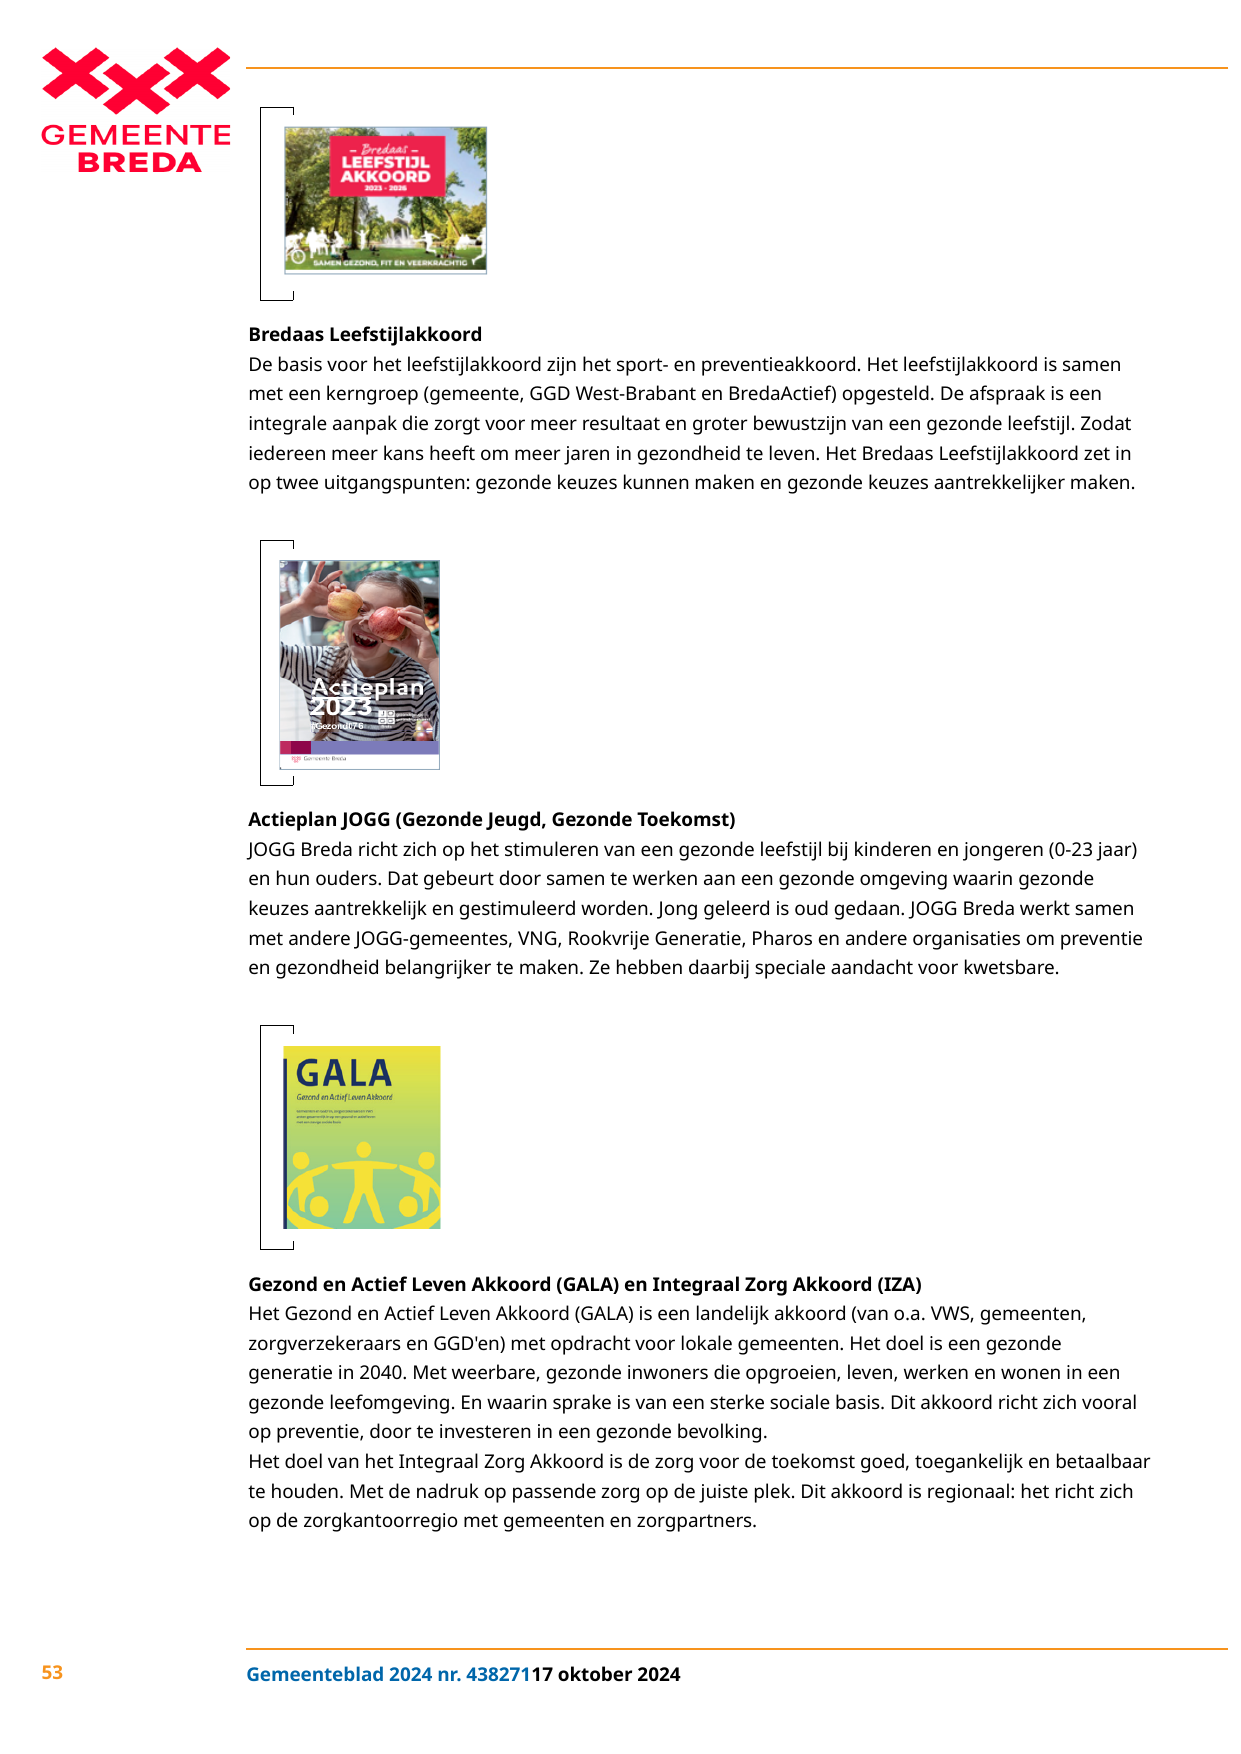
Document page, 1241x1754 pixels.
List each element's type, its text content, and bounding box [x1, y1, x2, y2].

text Actieplan JOGG (Gezonde Jeugd, Gezonde Toekomst) [248, 806, 1152, 832]
text JOGG Breda richt zich op het stimuleren van een gezonde leefstijl bij kinderen en jongeren (0-23 jaar) en hun ouders. Dat gebeurt door samen te werken aan een gezonde omgeving waarin gezonde keuzes aantrekkelijk en gestimuleerd worden. Jong geleerd is oud gedaan. JOGG Breda werkt samen met andere JOGG-gemeentes, VNG, Rookvrije Generatie, Pharos en andere organisaties om preventie en gezondheid belangrijker te maken. Ze hebben daarbij speciale aandacht voor kwetsbare. [248, 836, 1152, 980]
picture [268, 115, 505, 291]
text De basis voor het leefstijlakkoord zijn het sport- en preventieakkoord. Het leefstijlakkoord is samen met een kerngroep (gemeente, GGD West-Brabant en BredaActief) opgesteld. De afspraak is een integrale aanpak die zorgt voor meer resultaat en groter bewustzijn van een gezonde leefstijl. Zodat iedereen meer kans heeft om meer jaren in gezondheid te leven. Het Bredaas Leefstijlakkoord zet in op twee uitgangspunten: gezonde keuzes kunnen maken en gezonde keuzes aantrekkelijker maken. [248, 351, 1152, 495]
picture [268, 549, 447, 776]
text Het Gezond en Actief Leven Akkoord (GALA) is een landelijk akkoord (van o.a. VWS, gemeenten, zorgverzekeraars en GGD'en) met opdracht voor lokale gemeenten. Het doel is een gezonde generatie in 2040. Met weerbare, gezonde inwoners die opgroeien, leven, werken en wonen in een gezonde leefomgeving. En waarin sprake is van een sterke sociale basis. Dit akkoord richt zich vooral op preventie, door te investeren in een gezonde bevolking. [248, 1300, 1152, 1444]
picture [41, 47, 231, 172]
text Het doel van het Integraal Zorg Akkoord is de zorg voor de toekomst goed, toegankelijk en betaalbaar te houden. Met de nadruk op passende zorg op de juiste plek. Dit akkoord is regionaal: het richt zich op de zorgkantoorregio met gemeenten en zorgpartners. [248, 1448, 1152, 1533]
text Bredaas Leefstijlakkoord [248, 321, 1152, 347]
picture [268, 1034, 447, 1241]
text Gezond en Actief Leven Akkoord (GALA) en Integraal Zorg Akkoord (IZA) [248, 1271, 1152, 1296]
